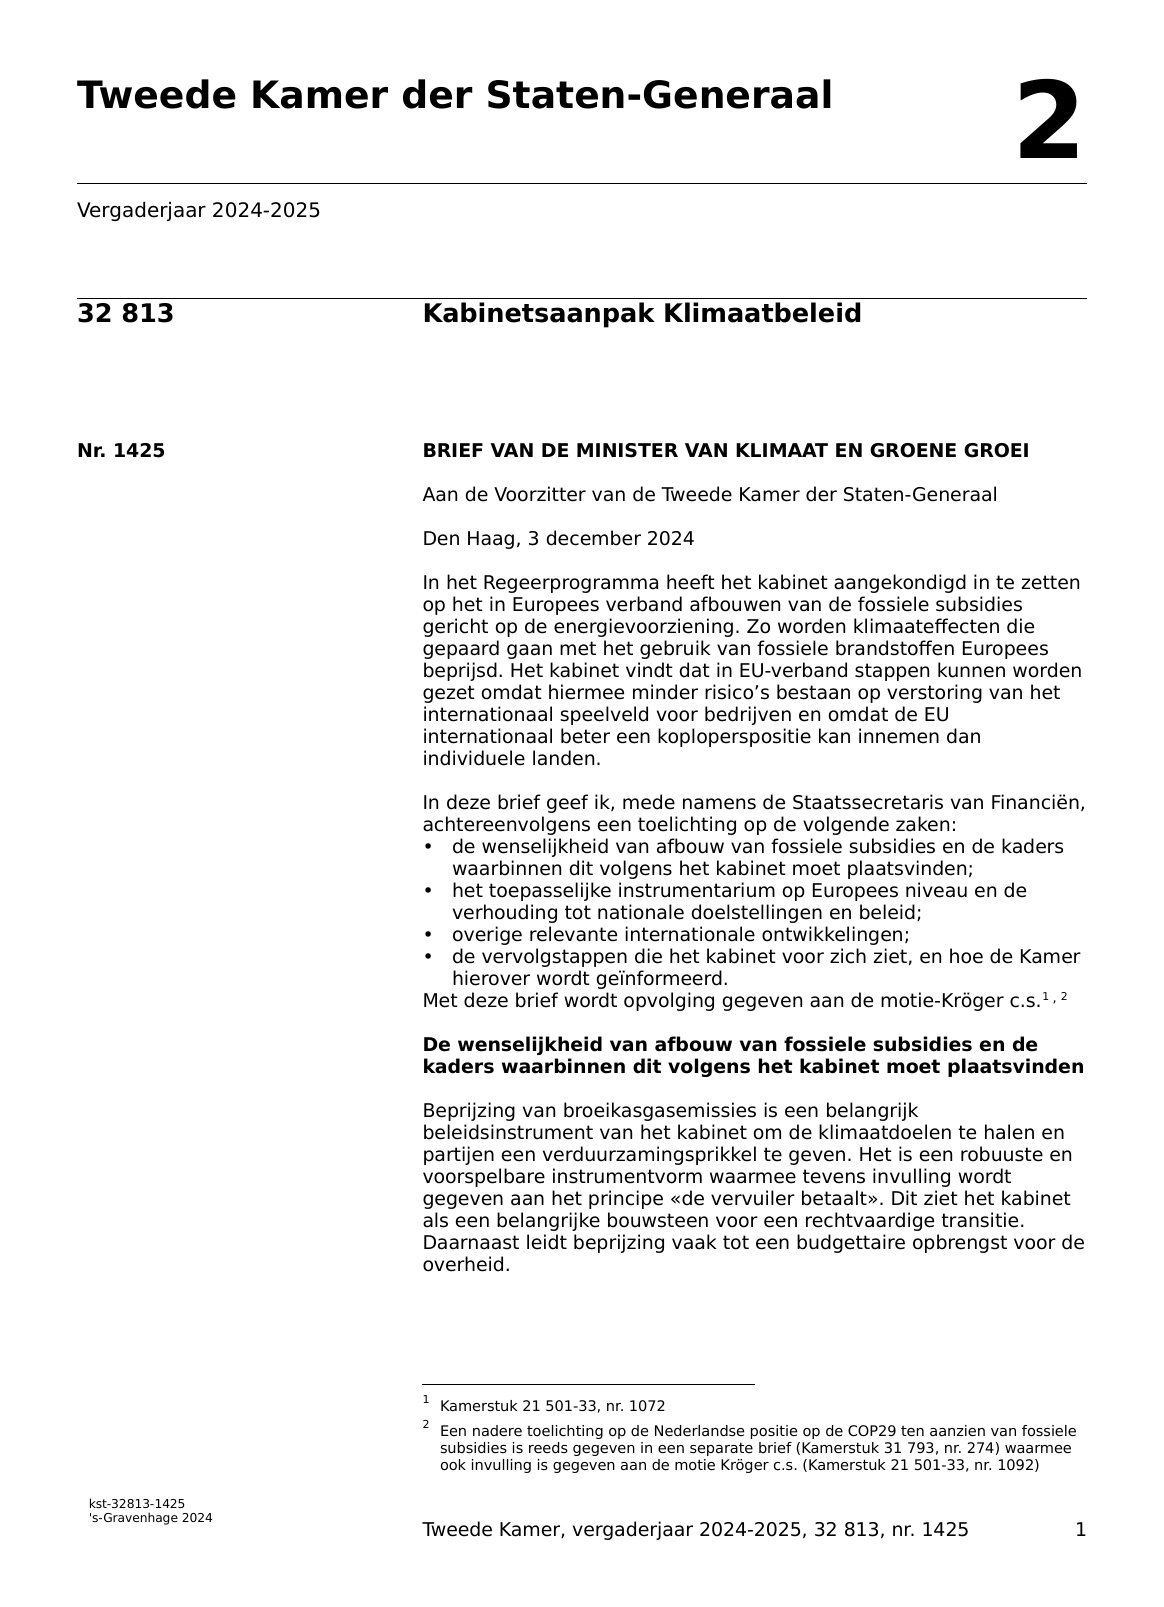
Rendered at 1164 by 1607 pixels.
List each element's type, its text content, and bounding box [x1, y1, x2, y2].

text 's-Gravenhage 2024 [88, 1511, 323, 1525]
text Kamerstuk 21 501-33, nr. 1072 [422, 1393, 1087, 1416]
text • de vervolgstappen die het kabinet voor zich ziet, en hoe de Kamer hierover wordt geïnformeerd. [422, 946, 1087, 990]
text In deze brief geef ik, mede namens de Staatssecretaris van Financiën, achtereenvolgens een toelichting op de volgende zaken: [422, 792, 1087, 836]
table_header Tweede Kamer der Staten-Generaal [77, 59, 886, 183]
text Een nadere toelichting op de Nederlandse positie op de COP29 ten aanzien van fossiele subsidies is reeds gegeven in een separate brief (Kamerstuk 31 793, nr. 274) waarmee ook invulling is gegeven aan de motie Kröger c.s. (Kamerstuk 21 501-33, nr. 1092) [422, 1418, 1087, 1474]
text Met deze brief wordt opvolging gegeven aan de motie-Kröger c.s., [422, 990, 1087, 1012]
text • overige relevante internationale ontwikkelingen; [422, 924, 1087, 946]
text Aan de Voorzitter van de Tweede Kamer der Staten-Generaal [422, 484, 1087, 506]
table_header 2 [886, 59, 1087, 183]
text In het Regeerprogramma heeft het kabinet aangekondigd in te zetten op het in Europees verband afbouwen van de fossiele subsidies gericht op de energievoorziening. Zo worden klimaateffecten die gepaard gaan met het gebruik van fossiele brandstoffen Europees beprijsd. Het kabinet vindt dat in EU-verband stappen kunnen worden gezet omdat hiermee minder risico’s bestaan op verstoring van het internationaal speelveld voor bedrijven en omdat de EU internationaal beter een koploperspositie kan innemen dan individuele landen. [422, 572, 1087, 770]
text kst-32813-1425 [88, 1497, 323, 1511]
text De wenselijkheid van afbouw van fossiele subsidies en de kaders waarbinnen dit volgens het kabinet moet plaatsvinden [422, 1034, 1087, 1078]
text • het toepasselijke instrumentarium op Europees niveau en de verhouding tot nationale doelstellingen en beleid; [422, 880, 1087, 924]
subtitle Nr. 1425 BRIEF VAN DE MINISTER VAN KLIMAAT EN GROENE GROEI [77, 440, 1087, 462]
text • de wenselijkheid van afbouw van fossiele subsidies en de kaders waarbinnen dit volgens het kabinet moet plaatsvinden; [422, 836, 1087, 880]
subtitle 32 813 Kabinetsaanpak Klimaatbeleid [77, 299, 1087, 329]
text Den Haag, 3 december 2024 [422, 528, 1087, 550]
table_cell Vergaderjaar 2024-2025 [77, 184, 1087, 298]
text Beprijzing van broeikasgasemissies is een belangrijk beleidsinstrument van het kabinet om de klimaatdoelen te halen en partijen een verduurzamingsprikkel te geven. Het is een robuuste en voorspelbare instrumentvorm waarmee tevens invulling wordt gegeven aan het principe «de vervuiler betaalt». Dit ziet het kabinet als een belangrijke bouwsteen voor een rechtvaardige transitie. Daarnaast leidt beprijzing vaak tot een budgettaire opbrengst voor de overheid. [422, 1100, 1087, 1276]
